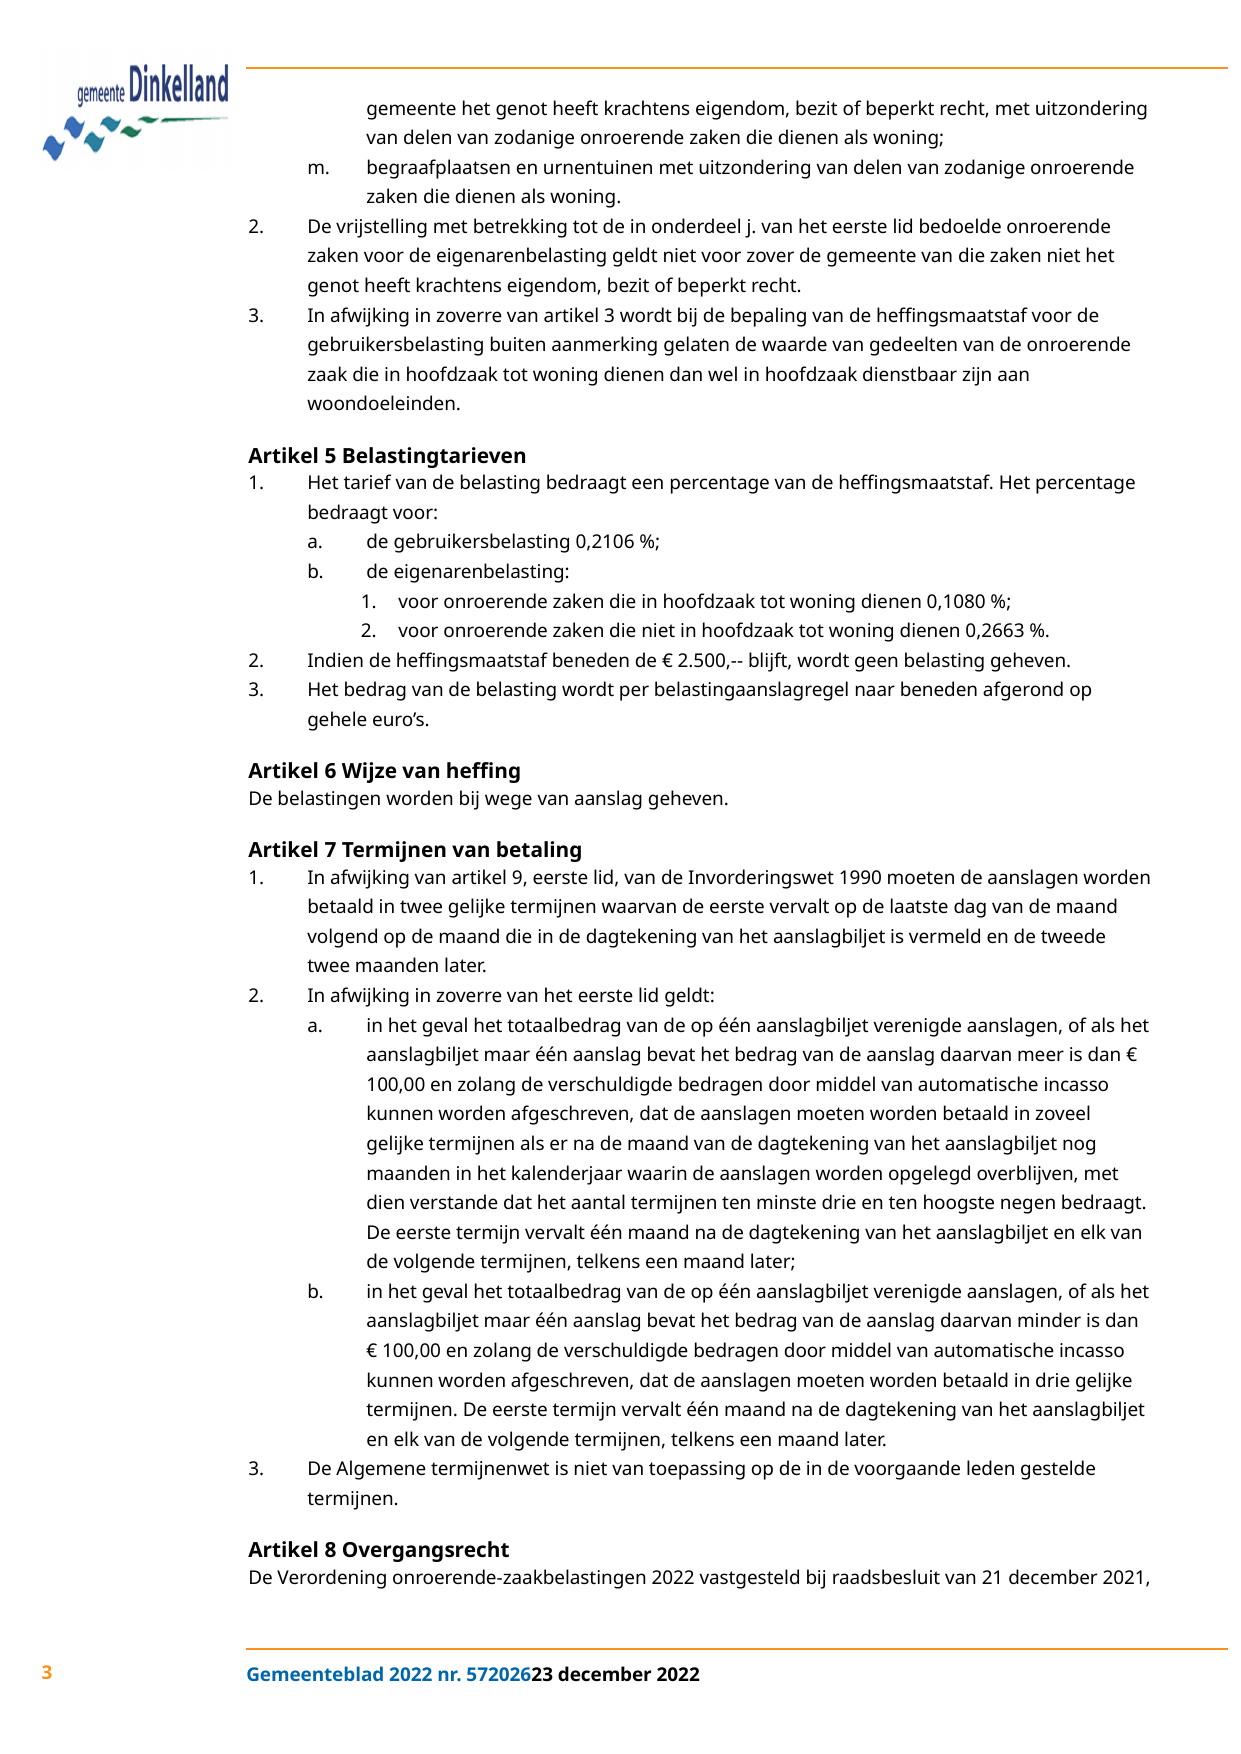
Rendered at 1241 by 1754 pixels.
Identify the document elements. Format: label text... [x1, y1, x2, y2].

text Artikel 5 Belastingtarieven [248, 441, 1152, 469]
list Het tarief van de belasting bedraagt een percentage van de heffingsmaatstaf. Het percentage bedraagt voor: [248, 469, 1152, 525]
list Het bedrag van de belasting wordt per belastingaanslagregel naar beneden afgerond op gehele euro’s. [248, 677, 1152, 732]
list de gebruikersbelasting 0,2106 %; [307, 529, 1152, 554]
text Artikel 8 Overgangsrecht [248, 1536, 1152, 1564]
list Indien de heffingsmaatstaf beneden de € 2.500,-- blijft, wordt geen belasting geheven. [248, 647, 1152, 673]
list voor onroerende zaken die niet in hoofdzaak tot woning dienen 0,2663 %. [361, 617, 1152, 643]
list De vrijstelling met betrekking tot de in onderdeel j. van het eerste lid bedoelde onroerende zaken voor de eigenarenbelasting geldt niet voor zover de gemeente van die zaken niet het genot heeft krachtens eigendom, bezit of beperkt recht. [248, 213, 1152, 298]
list In afwijking in zoverre van artikel 3 wordt bij de bepaling van de heffingsmaatstaf voor de gebruikersbelasting buiten aanmerking gelaten de waarde van gedeelten van de onroerende zaak die in hoofdzaak tot woning dienen dan wel in hoofdzaak dienstbaar zijn aan woondoeleinden. [248, 302, 1152, 416]
text De belastingen worden bij wege van aanslag geheven. [248, 785, 1152, 811]
list voor onroerende zaken die in hoofdzaak tot woning dienen 0,1080 %; [361, 588, 1152, 613]
list In afwijking in zoverre van het eerste lid geldt: [248, 982, 1152, 1008]
text Artikel 7 Termijnen van betaling [248, 835, 1152, 864]
list de eigenarenbelasting: [307, 558, 1152, 584]
text De Verordening onroerende-zaakbelastingen 2022 vastgesteld bij raadsbesluit van 21 december 2021, [248, 1564, 1152, 1590]
list in het geval het totaalbedrag van de op één aanslagbiljet verenigde aanslagen, of als het aanslagbiljet maar één aanslag bevat het bedrag van de aanslag daarvan meer is dan € 100,00 en zolang de verschuldigde bedragen door middel van automatische incasso kunnen worden afgeschreven, dat de aanslagen moeten worden betaald in zoveel gelijke termijnen als er na de maand van de dagtekening van het aanslagbiljet nog maanden in het kalenderjaar waarin de aanslagen worden opgelegd overblijven, met dien verstande dat het aantal termijnen ten minste drie en ten hoogste negen bedraagt. De eerste termijn vervalt één maand na de dagtekening van het aanslagbiljet en elk van de volgende termijnen, telkens een maand later; [307, 1012, 1152, 1274]
text Artikel 6 Wijze van heffing [248, 757, 1152, 785]
list in het geval het totaalbedrag van de op één aanslagbiljet verenigde aanslagen, of als het aanslagbiljet maar één aanslag bevat het bedrag van de aanslag daarvan minder is dan € 100,00 en zolang de verschuldigde bedragen door middel van automatische incasso kunnen worden afgeschreven, dat de aanslagen moeten worden betaald in drie gelijke termijnen. De eerste termijn vervalt één maand na de dagtekening van het aanslagbiljet en elk van de volgende termijnen, telkens een maand later. [307, 1278, 1152, 1452]
list begraafplaatsen en urnentuinen met uitzondering van delen van zodanige onroerende zaken die dienen als woning. [307, 154, 1152, 209]
list gemeente het genot heeft krachtens eigendom, bezit of beperkt recht, met uitzondering van delen van zodanige onroerende zaken die dienen als woning; [307, 95, 1152, 150]
list De Algemene termijnenwet is niet van toepassing op de in de voorgaande leden gestelde termijnen. [248, 1456, 1152, 1511]
picture [41, 47, 231, 172]
list In afwijking van artikel 9, eerste lid, van de Invorderingswet 1990 moeten de aanslagen worden betaald in twee gelijke termijnen waarvan de eerste vervalt op de laatste dag van de maand volgend op de maand die in de dagtekening van het aanslagbiljet is vermeld en de tweede twee maanden later. [248, 864, 1152, 978]
